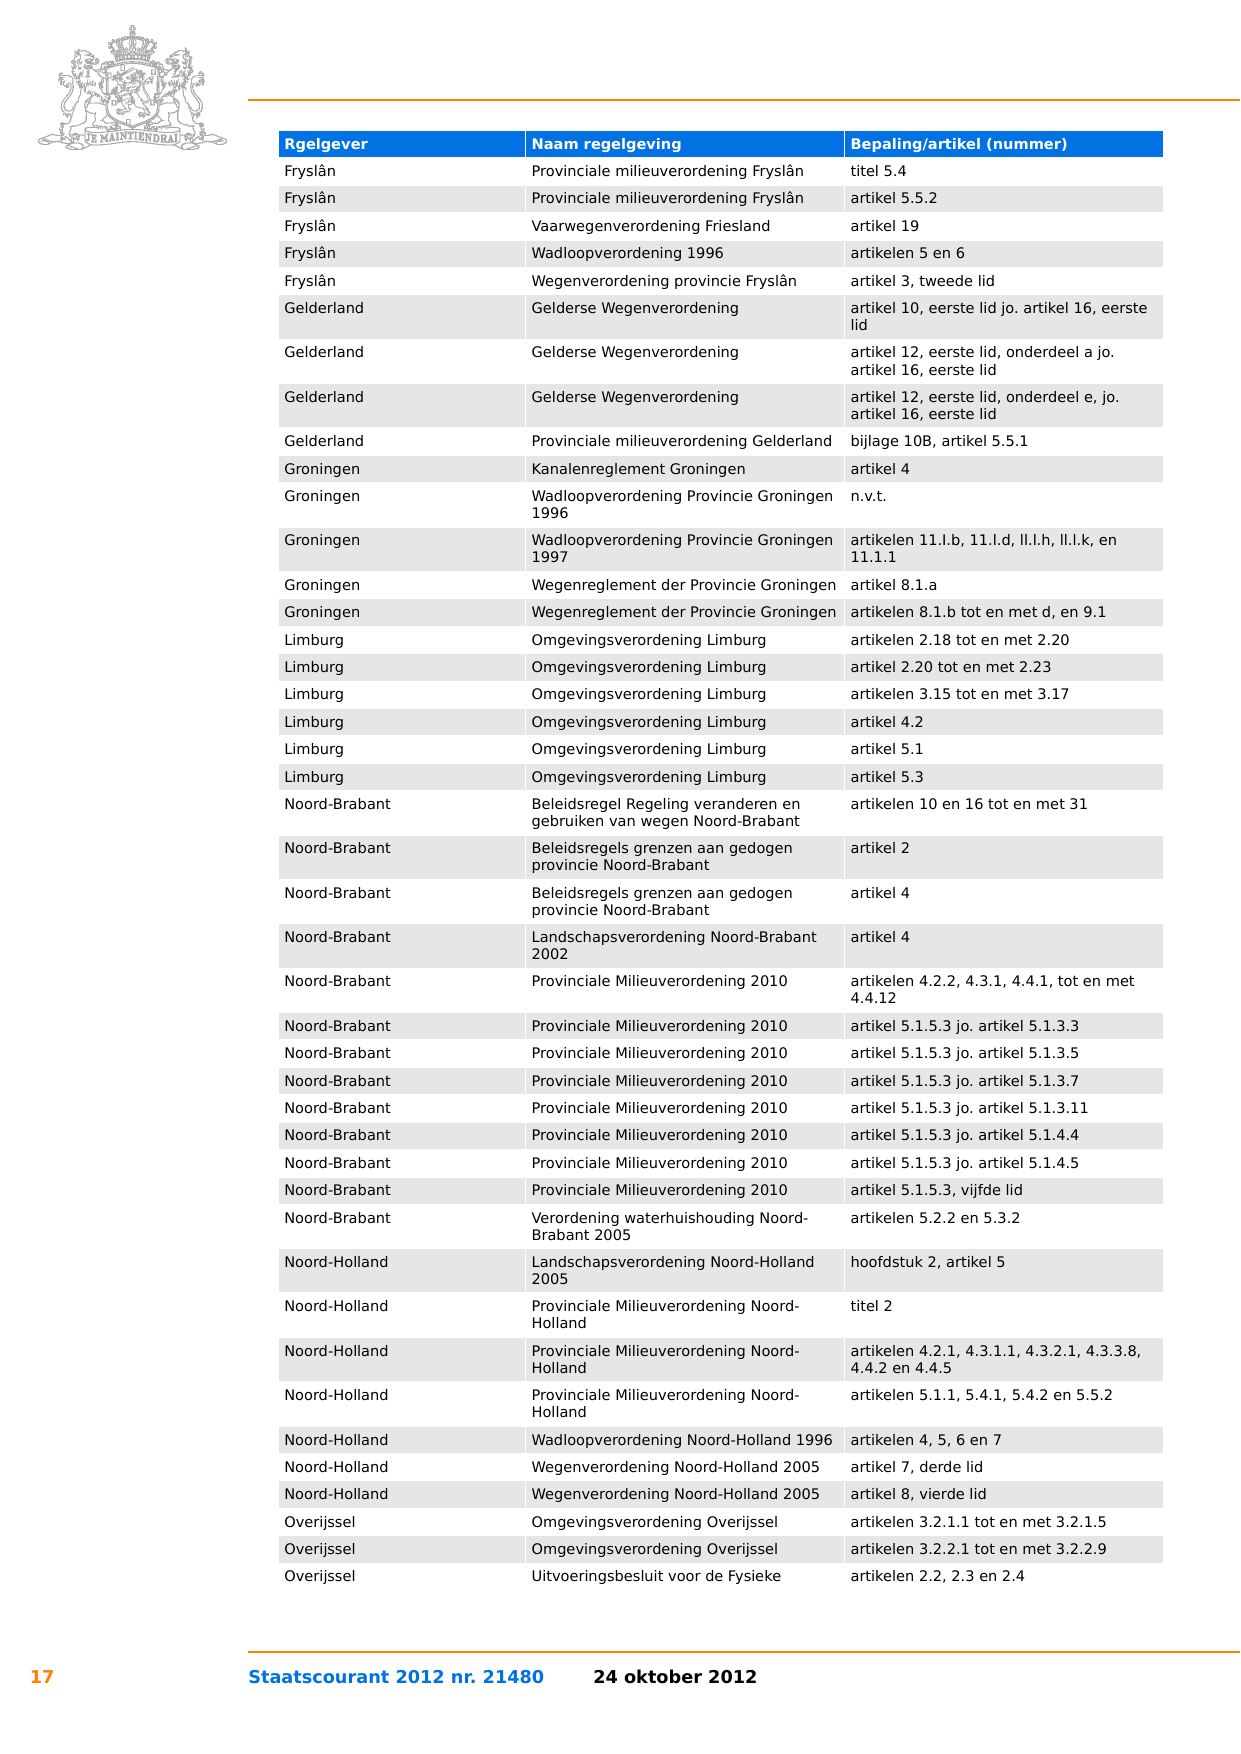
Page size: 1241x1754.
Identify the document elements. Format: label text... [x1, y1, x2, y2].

table_cell artikel 5.1.5.3, vijfde lid [845, 1178, 1163, 1204]
table_cell Noord-Brabant [279, 1205, 525, 1248]
table_cell Fryslân [279, 213, 525, 239]
table_cell artikel 3, tweede lid [845, 268, 1163, 294]
table_cell Omgevingsverordening Overijssel [526, 1536, 844, 1563]
table_cell artikelen 2.2, 2.3 en 2.4 [845, 1564, 1163, 1590]
table_cell artikelen 3.15 tot en met 3.17 [845, 682, 1163, 708]
table_cell artikel 8, vierde lid [845, 1481, 1163, 1508]
table_cell Noord-Brabant [279, 1123, 525, 1149]
table_cell artikel 10, eerste lid jo. artikel 16, eerste lid [845, 295, 1163, 339]
table_cell Groningen [279, 483, 525, 527]
table_cell Noord-Holland [279, 1294, 525, 1337]
table_cell Provinciale Milieuverordening Noord-Holland [526, 1338, 844, 1381]
table_cell Provinciale milieuverordening Fryslân [526, 158, 844, 185]
table_cell Limburg [279, 736, 525, 763]
table_cell Limburg [279, 682, 525, 708]
table_cell Noord-Brabant [279, 924, 525, 968]
table_cell artikelen 10 en 16 tot en met 31 [845, 791, 1163, 834]
table_cell Provinciale Milieuverordening Noord-Holland [526, 1382, 844, 1426]
table_cell Fryslân [279, 186, 525, 212]
table_cell artikel 5.1.5.3 jo. artikel 5.1.3.11 [845, 1095, 1163, 1122]
table_cell Fryslân [279, 241, 525, 267]
table_cell Landschapsverordening Noord-Holland 2005 [526, 1249, 844, 1292]
table_header Bepaling/artikel (nummer) [845, 131, 1163, 157]
picture [38, 25, 227, 150]
table_cell Noord-Brabant [279, 969, 525, 1012]
table_cell Noord-Brabant [279, 1040, 525, 1067]
table_cell Provinciale Milieuverordening 2010 [526, 1178, 844, 1204]
table_cell artikel 5.5.2 [845, 186, 1163, 212]
table_cell artikel 2.20 tot en met 2.23 [845, 654, 1163, 681]
table_cell Limburg [279, 627, 525, 653]
table_cell Noord-Holland [279, 1338, 525, 1381]
table_cell Omgevingsverordening Limburg [526, 627, 844, 653]
table_cell Wegenverordening provincie Fryslân [526, 268, 844, 294]
table_cell Omgevingsverordening Limburg [526, 764, 844, 790]
table_cell artikelen 3.2.1.1 tot en met 3.2.1.5 [845, 1509, 1163, 1535]
table_cell Overijssel [279, 1509, 525, 1535]
table_cell Provinciale milieuverordening Gelderland [526, 429, 844, 455]
table_cell Wadloopverordening Noord-Holland 1996 [526, 1427, 844, 1453]
table_cell Noord-Holland [279, 1454, 525, 1480]
table_cell Noord-Brabant [279, 1150, 525, 1176]
table_cell Wegenverordening Noord-Holland 2005 [526, 1454, 844, 1480]
table_cell artikelen 5.1.1, 5.4.1, 5.4.2 en 5.5.2 [845, 1382, 1163, 1426]
table_cell artikel 4 [845, 880, 1163, 923]
table_cell Provinciale Milieuverordening 2010 [526, 969, 844, 1012]
table_cell titel 5.4 [845, 158, 1163, 185]
table_cell Noord-Holland [279, 1382, 525, 1426]
table_cell artikelen 4.2.1, 4.3.1.1, 4.3.2.1, 4.3.3.8, 4.4.2 en 4.4.5 [845, 1338, 1163, 1381]
table_cell hoofdstuk 2, artikel 5 [845, 1249, 1163, 1292]
table_cell Noord-Holland [279, 1249, 525, 1292]
table_cell artikelen 5.2.2 en 5.3.2 [845, 1205, 1163, 1248]
table_header Naam regelgeving [526, 131, 844, 157]
table_cell Vaarwegenverordening Friesland [526, 213, 844, 239]
table_cell Wadloopverordening Provincie Groningen 1996 [526, 483, 844, 527]
table_cell Fryslân [279, 158, 525, 185]
table_cell artikel 8.1.a [845, 572, 1163, 598]
table_cell bijlage 10B, artikel 5.5.1 [845, 429, 1163, 455]
table_cell Noord-Holland [279, 1481, 525, 1508]
table_cell Noord-Brabant [279, 1068, 525, 1094]
table_cell artikel 2 [845, 836, 1163, 879]
table_cell Overijssel [279, 1536, 525, 1563]
table_cell Omgevingsverordening Limburg [526, 682, 844, 708]
table_cell Gelderland [279, 384, 525, 427]
table_cell Groningen [279, 572, 525, 598]
table_cell Limburg [279, 764, 525, 790]
table_cell Uitvoeringsbesluit voor de Fysieke [526, 1564, 844, 1590]
table_cell artikel 5.1.5.3 jo. artikel 5.1.3.3 [845, 1013, 1163, 1039]
table_cell artikel 12, eerste lid, onderdeel a jo. artikel 16, eerste lid [845, 340, 1163, 383]
table_cell Provinciale Milieuverordening 2010 [526, 1095, 844, 1122]
table_cell artikel 5.1.5.3 jo. artikel 5.1.4.5 [845, 1150, 1163, 1176]
table_cell artikel 4 [845, 924, 1163, 968]
table_cell Kanalenreglement Groningen [526, 456, 844, 482]
table_cell Provinciale Milieuverordening 2010 [526, 1068, 844, 1094]
table_cell Groningen [279, 599, 525, 626]
table_cell Limburg [279, 709, 525, 735]
table_cell Provinciale Milieuverordening 2010 [526, 1123, 844, 1149]
table_cell Wegenreglement der Provincie Groningen [526, 599, 844, 626]
table_cell Omgevingsverordening Limburg [526, 709, 844, 735]
table_cell artikel 4.2 [845, 709, 1163, 735]
table_cell Noord-Brabant [279, 1178, 525, 1204]
table_cell Wegenreglement der Provincie Groningen [526, 572, 844, 598]
table_cell artikel 12, eerste lid, onderdeel e, jo. artikel 16, eerste lid [845, 384, 1163, 427]
table_cell Overijssel [279, 1564, 525, 1590]
table_cell artikel 5.1 [845, 736, 1163, 763]
table_cell Beleidsregels grenzen aan gedogen provincie Noord-Brabant [526, 836, 844, 879]
table_cell Gelderland [279, 295, 525, 339]
table_cell Omgevingsverordening Limburg [526, 736, 844, 763]
table_cell artikelen 3.2.2.1 tot en met 3.2.2.9 [845, 1536, 1163, 1563]
table_cell artikelen 4, 5, 6 en 7 [845, 1427, 1163, 1453]
table_cell Noord-Brabant [279, 1013, 525, 1039]
table_cell Noord-Brabant [279, 791, 525, 834]
table_cell artikelen 4.2.2, 4.3.1, 4.4.1, tot en met 4.4.12 [845, 969, 1163, 1012]
table_cell artikel 5.1.5.3 jo. artikel 5.1.3.7 [845, 1068, 1163, 1094]
table_cell titel 2 [845, 1294, 1163, 1337]
table_cell artikelen 2.18 tot en met 2.20 [845, 627, 1163, 653]
table_cell Provinciale Milieuverordening 2010 [526, 1013, 844, 1039]
table_cell Groningen [279, 456, 525, 482]
table_cell Gelderse Wegenverordening [526, 295, 844, 339]
table_cell Beleidsregel Regeling veranderen en gebruiken van wegen Noord-Brabant [526, 791, 844, 834]
table_cell Gelderland [279, 429, 525, 455]
table_cell Noord-Holland [279, 1427, 525, 1453]
table_cell Provinciale Milieuverordening 2010 [526, 1040, 844, 1067]
table_cell artikelen 8.1.b tot en met d, en 9.1 [845, 599, 1163, 626]
table_cell Provinciale Milieuverordening 2010 [526, 1150, 844, 1176]
table_cell Omgevingsverordening Limburg [526, 654, 844, 681]
table_cell Verordening waterhuishouding Noord-Brabant 2005 [526, 1205, 844, 1248]
table_cell Wadloopverordening Provincie Groningen 1997 [526, 528, 844, 571]
table_cell Gelderse Wegenverordening [526, 384, 844, 427]
table_cell Fryslân [279, 268, 525, 294]
table_cell Provinciale Milieuverordening Noord-Holland [526, 1294, 844, 1337]
table_cell artikel 4 [845, 456, 1163, 482]
table_cell artikel 5.3 [845, 764, 1163, 790]
table_cell artikel 19 [845, 213, 1163, 239]
table_cell Wegenverordening Noord-Holland 2005 [526, 1481, 844, 1508]
table_cell artikel 5.1.5.3 jo. artikel 5.1.3.5 [845, 1040, 1163, 1067]
table_cell Landschapsverordening Noord-Brabant 2002 [526, 924, 844, 968]
table_cell n.v.t. [845, 483, 1163, 527]
table_cell Wadloopverordening 1996 [526, 241, 844, 267]
table_cell Noord-Brabant [279, 1095, 525, 1122]
table_cell Omgevingsverordening Overijssel [526, 1509, 844, 1535]
table_cell Noord-Brabant [279, 880, 525, 923]
table_cell Groningen [279, 528, 525, 571]
table_cell artikelen 11.I.b, 11.l.d, ll.l.h, ll.l.k, en 11.1.1 [845, 528, 1163, 571]
table_cell Beleidsregels grenzen aan gedogen provincie Noord-Brabant [526, 880, 844, 923]
table_cell artikel 5.1.5.3 jo. artikel 5.1.4.4 [845, 1123, 1163, 1149]
table_cell Gelderland [279, 340, 525, 383]
table_cell Limburg [279, 654, 525, 681]
table_header Rgelgever [279, 131, 525, 157]
table_cell Noord-Brabant [279, 836, 525, 879]
table_cell artikelen 5 en 6 [845, 241, 1163, 267]
table_cell Provinciale milieuverordening Fryslân [526, 186, 844, 212]
table_cell Gelderse Wegenverordening [526, 340, 844, 383]
table_cell artikel 7, derde lid [845, 1454, 1163, 1480]
